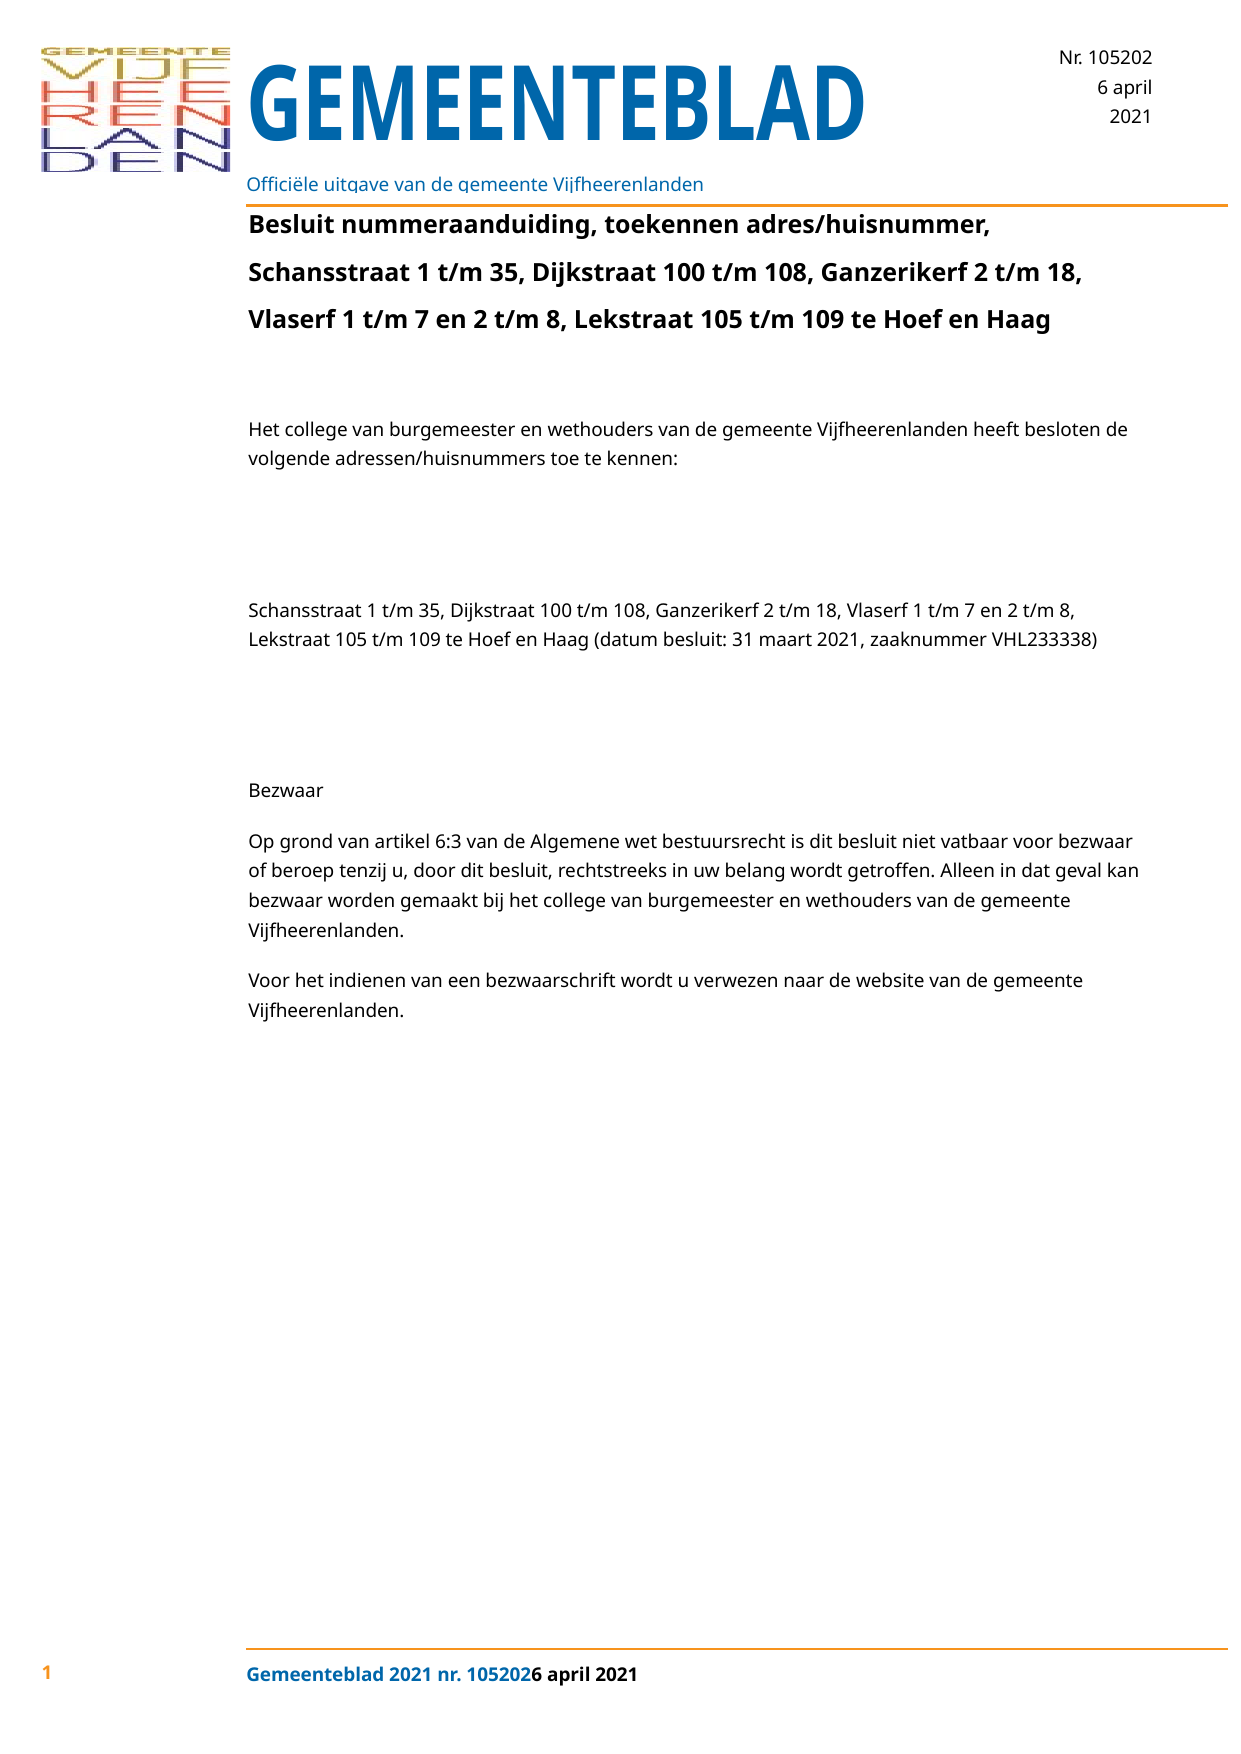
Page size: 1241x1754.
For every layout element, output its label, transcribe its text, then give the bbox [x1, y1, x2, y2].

text Bezwaar [248, 778, 1152, 803]
text Het college van burgemeester en wethouders van de gemeente Vijfheerenlanden heeft besloten de volgende adressen/huisnummers toe te kennen: [248, 416, 1152, 471]
text Voor het indienen van een bezwaarschrift wordt u verwezen naar de website van de gemeente Vijfheerenlanden. [248, 967, 1152, 1022]
text Besluit nummeraanduiding, toekennen adres/huisnummer, Schansstraat 1 t/m 35, Dijkstraat 100 t/m 108, Ganzerikerf 2 t/m 18, Vlaserf 1 t/m 7 en 2 t/m 8, Lekstraat 105 t/m 109 te Hoef en Haag [248, 207, 1152, 336]
text Op grond van artikel 6:3 van de Algemene wet bestuursrecht is dit besluit niet vatbaar voor bezwaar of beroep tenzij u, door dit besluit, rechtstreeks in uw belang wordt getroffen. Alleen in dat geval kan bezwaar worden gemaakt bij het college van burgemeester en wethouders van de gemeente Vijfheerenlanden. [248, 828, 1152, 942]
text Schansstraat 1 t/m 35, Dijkstraat 100 t/m 108, Ganzerikerf 2 t/m 18, Vlaserf 1 t/m 7 en 2 t/m 8, Lekstraat 105 t/m 109 te Hoef en Haag (datum besluit: 31 maart 2021, zaaknummer VHL233338) [248, 597, 1152, 652]
picture [41, 47, 231, 172]
